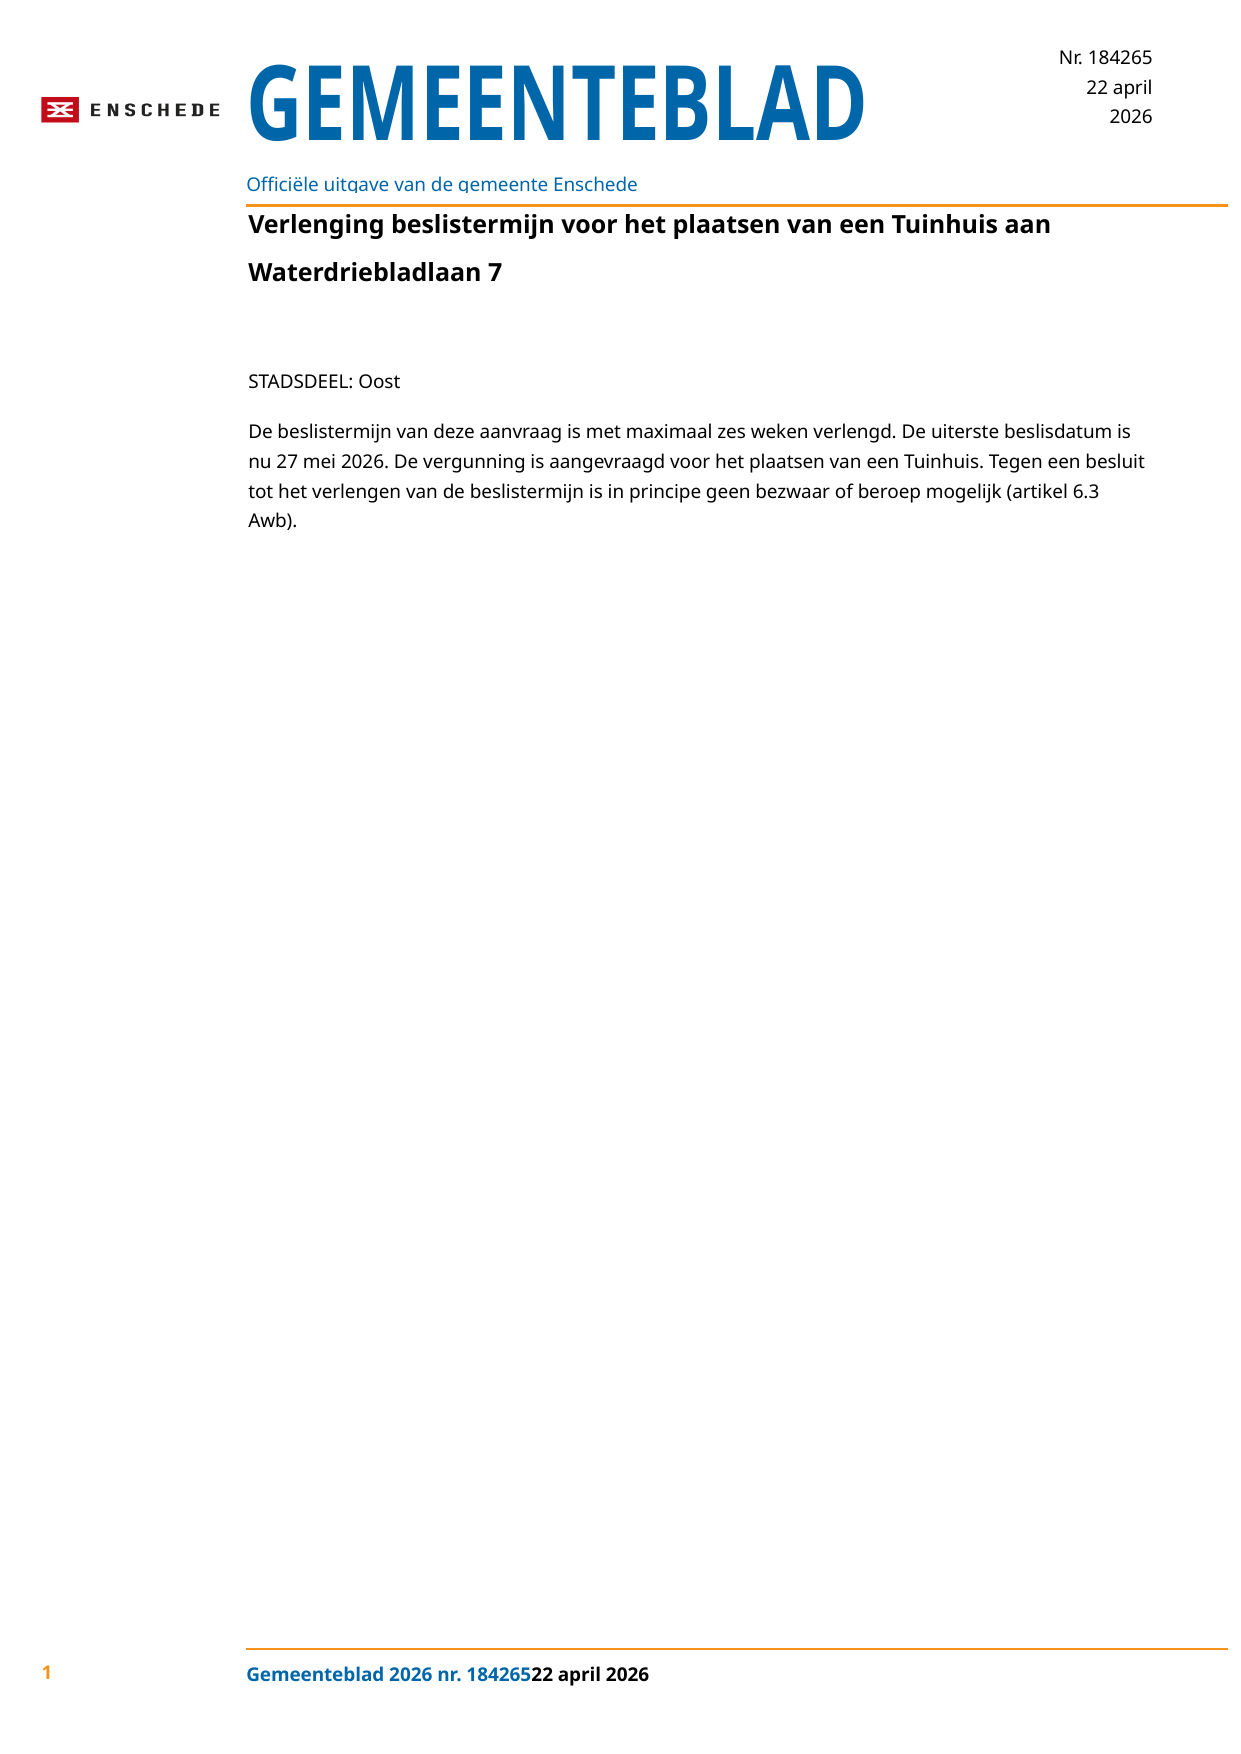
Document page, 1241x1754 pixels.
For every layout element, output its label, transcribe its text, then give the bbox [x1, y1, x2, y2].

picture [41, 47, 231, 172]
text De beslistermijn van deze aanvraag is met maximaal zes weken verlengd. De uiterste beslisdatum is nu 27 mei 2026. De vergunning is aangevraagd voor het plaatsen van een Tuinhuis. Tegen een besluit tot het verlengen van de beslistermijn is in principe geen bezwaar of beroep mogelijk (artikel 6.3 Awb). [248, 419, 1152, 533]
text Verlenging beslistermijn voor het plaatsen van een Tuinhuis aan Waterdriebladlaan 7 [248, 207, 1152, 288]
text STADSDEEL: Oost [248, 368, 1152, 394]
